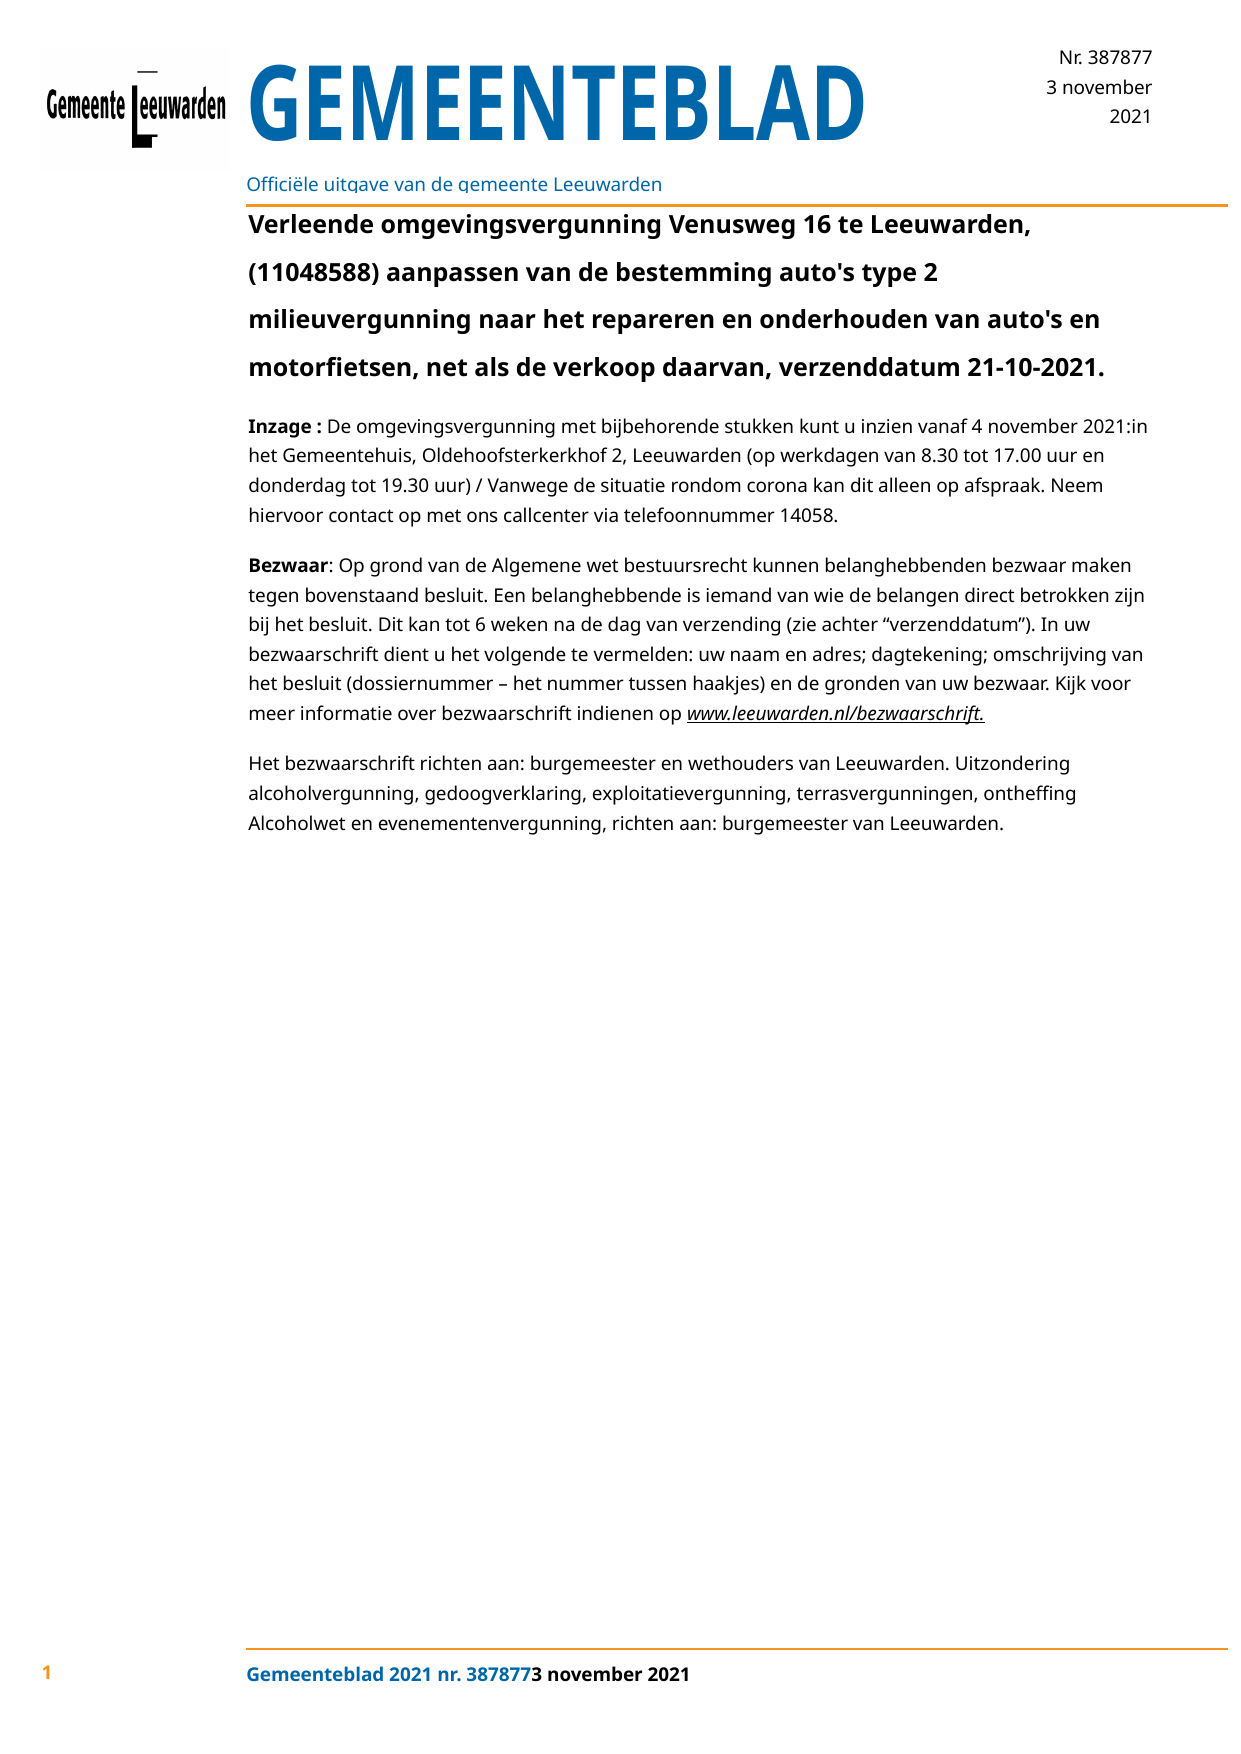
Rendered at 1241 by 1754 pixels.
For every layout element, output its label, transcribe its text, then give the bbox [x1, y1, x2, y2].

text Inzage : De omgevingsvergunning met bijbehorende stukken kunt u inzien vanaf 4 november 2021:in het Gemeentehuis, Oldehoofsterkerkhof 2, Leeuwarden (op werkdagen van 8.30 tot 17.00 uur en donderdag tot 19.30 uur) / Vanwege de situatie rondom corona kan dit alleen op afspraak. Neem hiervoor contact op met ons callcenter via telefoonnummer 14058. [248, 413, 1152, 528]
text Bezwaar: Op grond van de Algemene wet bestuursrecht kunnen belanghebbenden bezwaar maken tegen bovenstaand besluit. Een belanghebbende is iemand van wie de belangen direct betrokken zijn bij het besluit. Dit kan tot 6 weken na de dag van verzending (zie achter “verzenddatum”). In uw bezwaarschrift dient u het volgende te vermelden: uw naam en adres; dagtekening; omschrijving van het besluit (dossiernummer – het nummer tussen haakjes) en de gronden van uw bezwaar. Kijk voor meer informatie over bezwaarschrift indienen op www.leeuwarden.nl/bezwaarschrift. [248, 552, 1152, 726]
picture [41, 47, 231, 172]
text Het bezwaarschrift richten aan: burgemeester en wethouders van Leeuwarden. Uitzondering alcoholvergunning, gedoogverklaring, exploitatievergunning, terrasvergunningen, ontheffing Alcoholwet en evenementenvergunning, richten aan: burgemeester van Leeuwarden. [248, 751, 1152, 836]
text Verleende omgevingsvergunning Venusweg 16 te Leeuwarden, (11048588) aanpassen van de bestemming auto's type 2 milieuvergunning naar het repareren en onderhouden van auto's en motorfietsen, net als de verkoop daarvan, verzenddatum 21-10-2021. [248, 207, 1152, 384]
